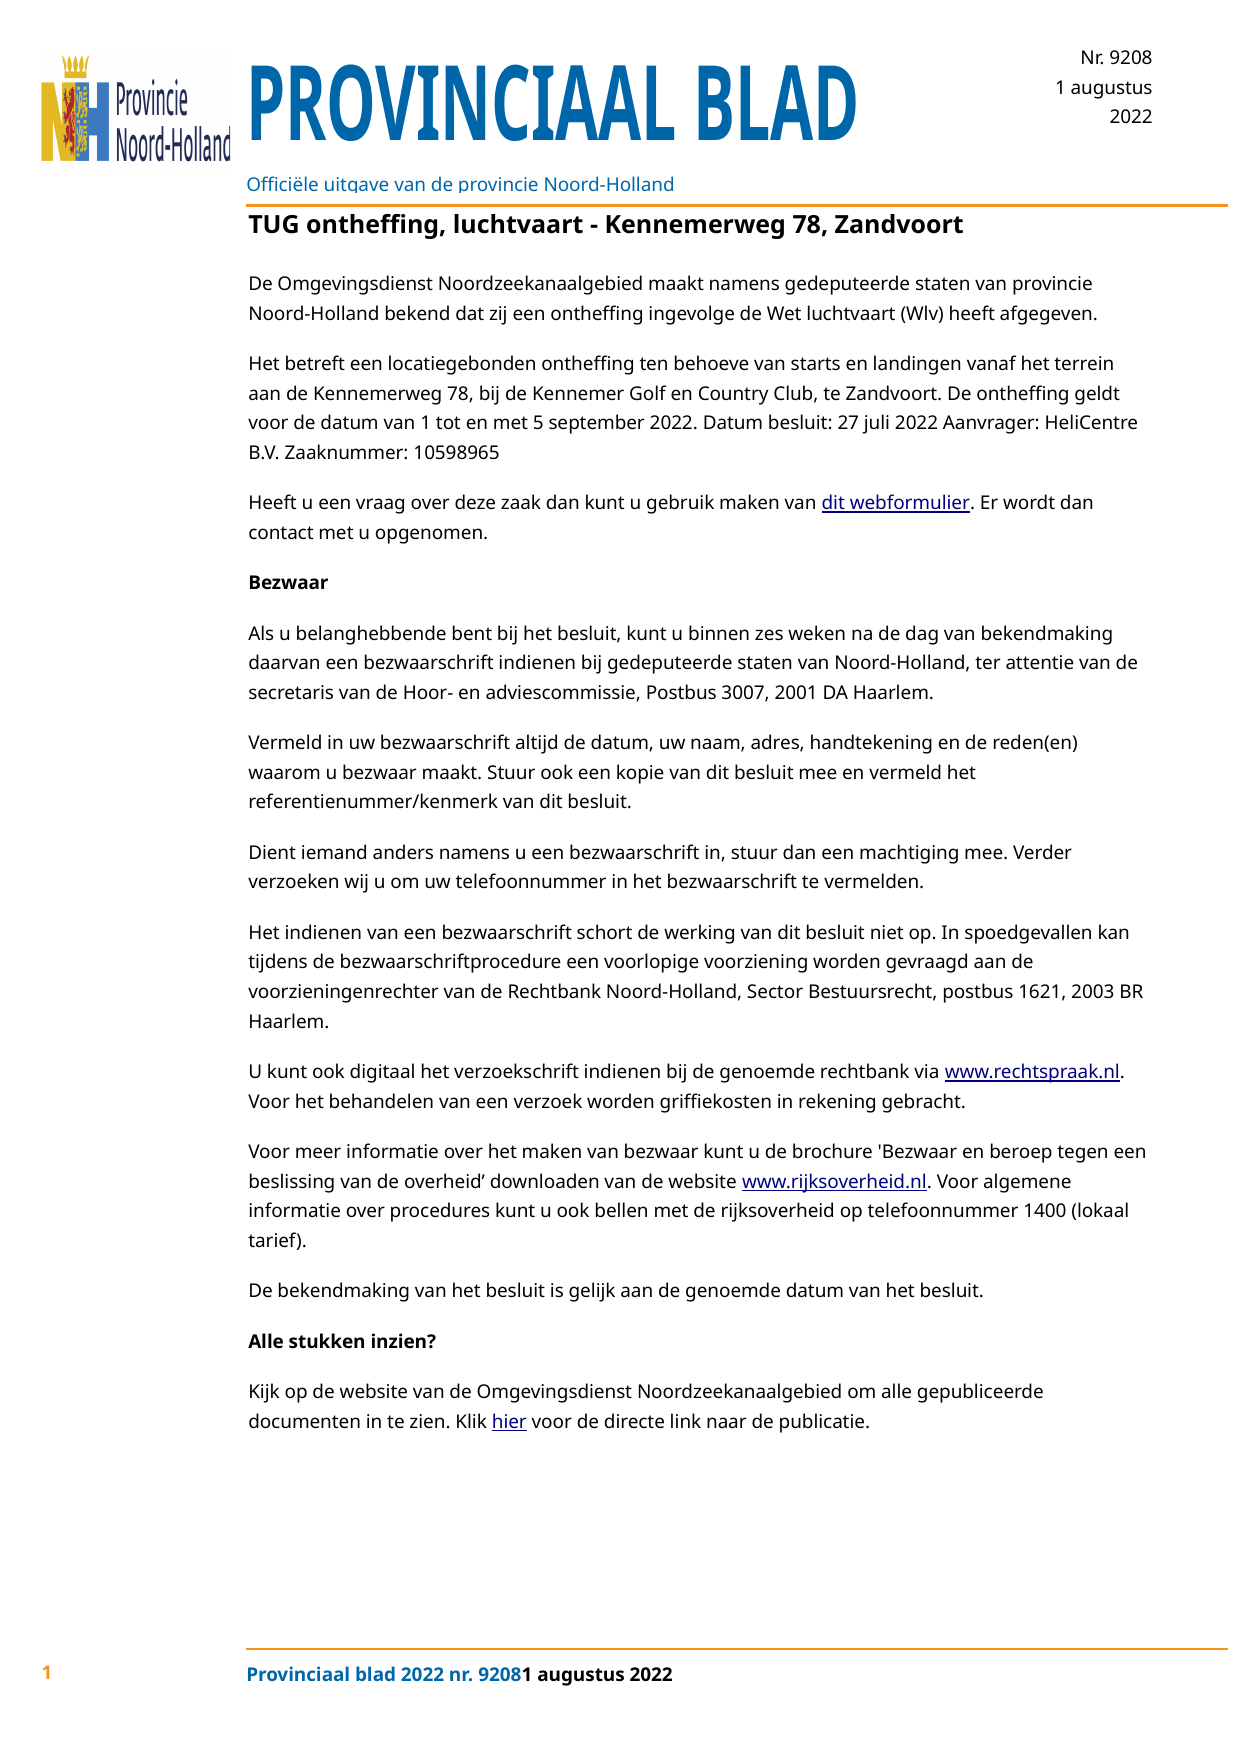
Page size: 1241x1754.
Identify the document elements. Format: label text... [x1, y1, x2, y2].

text Kijk op de website van de Omgevingsdienst Noordzeekanaalgebied om alle gepubliceerde documenten in te zien. Klik hier voor de directe link naar de publicatie. [248, 1378, 1152, 1433]
text Heeft u een vraag over deze zaak dan kunt u gebruik maken van dit webformulier. Er wordt dan contact met u opgenomen. [248, 489, 1152, 545]
text Bezwaar [248, 569, 1152, 595]
text Vermeld in uw bezwaarschrift altijd de datum, uw naam, adres, handtekening en de reden(en) waarom u bezwaar maakt. Stuur ook een kopie van dit besluit mee en vermeld het referentienummer/kenmerk van dit besluit. [248, 729, 1152, 814]
text TUG ontheffing, luchtvaart - Kennemerweg 78, Zandvoort [248, 207, 1152, 241]
text De Omgevingsdienst Noordzeekanaalgebied maakt namens gedeputeerde staten van provincie Noord-Holland bekend dat zij een ontheffing ingevolge de Wet luchtvaart (Wlv) heeft afgegeven. [248, 270, 1152, 326]
text De bekendmaking van het besluit is gelijk aan de genoemde datum van het besluit. [248, 1277, 1152, 1303]
text U kunt ook digitaal het verzoekschrift indienen bij de genoemde rechtbank via www.rechtspraak.nl. Voor het behandelen van een verzoek worden griffiekosten in rekening gebracht. [248, 1058, 1152, 1113]
text Als u belanghebbende bent bij het besluit, kunt u binnen zes weken na de dag van bekendmaking daarvan een bezwaarschrift indienen bij gedeputeerde staten van Noord-Holland, ter attentie van de secretaris van de Hoor- en adviescommissie, Postbus 3007, 2001 DA Haarlem. [248, 620, 1152, 705]
text Alle stukken inzien? [248, 1328, 1152, 1353]
text Het indienen van een bezwaarschrift schort de werking van dit besluit niet op. In spoedgevallen kan tijdens de bezwaarschriftprocedure een voorlopige voorziening worden gevraagd aan de voorzieningenrechter van de Rechtbank Noord-Holland, Sector Bestuursrecht, postbus 1621, 2003 BR Haarlem. [248, 919, 1152, 1033]
text Het betreft een locatiegebonden ontheffing ten behoeve van starts en landingen vanaf het terrein aan de Kennemerweg 78, bij de Kennemer Golf en Country Club, te Zandvoort. De ontheffing geldt voor de datum van 1 tot en met 5 september 2022. Datum besluit: 27 juli 2022 Aanvrager: HeliCentre B.V. Zaaknummer: 10598965 [248, 350, 1152, 465]
picture [41, 47, 231, 172]
text Voor meer informatie over het maken van bezwaar kunt u de brochure 'Bezwaar en beroep tegen een beslissing van de overheid’ downloaden van de website www.rijksoverheid.nl. Voor algemene informatie over procedures kunt u ook bellen met de rijksoverheid op telefoonnummer 1400 (lokaal tarief). [248, 1138, 1152, 1253]
text Dient iemand anders namens u een bezwaarschrift in, stuur dan een machtiging mee. Verder verzoeken wij u om uw telefoonnummer in het bezwaarschrift te vermelden. [248, 839, 1152, 894]
